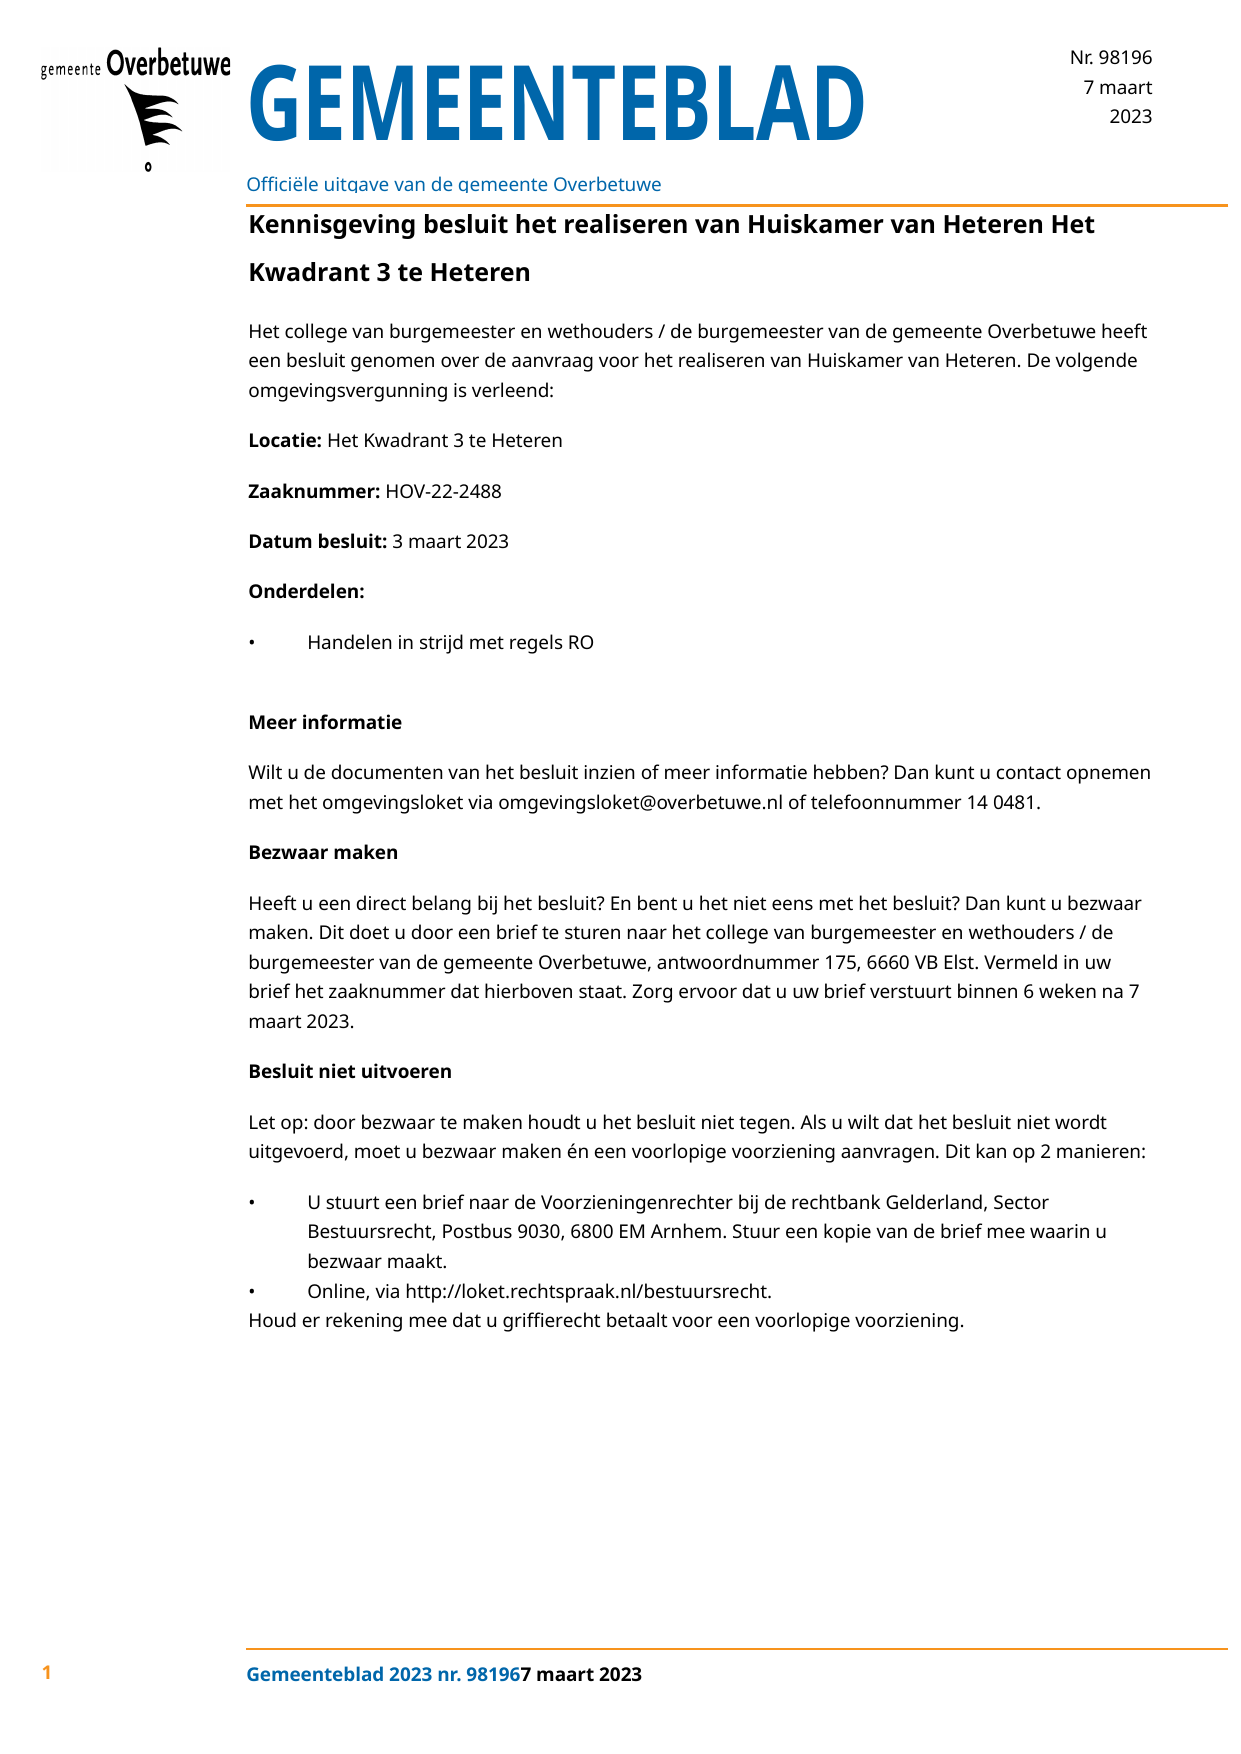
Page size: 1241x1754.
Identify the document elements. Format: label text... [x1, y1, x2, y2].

picture [41, 47, 231, 172]
text Let op: door bezwaar te maken houdt u het besluit niet tegen. Als u wilt dat het besluit niet wordt uitgevoerd, moet u bezwaar maken én een voorlopige voorziening aanvragen. Dit kan op 2 manieren: [248, 1109, 1152, 1164]
text Besluit niet uitvoeren [248, 1059, 1152, 1084]
text Zaaknummer: HOV-22-2488 [248, 478, 1152, 504]
text Kennisgeving besluit het realiseren van Huiskamer van Heteren Het Kwadrant 3 te Heteren [248, 207, 1152, 288]
text Locatie: Het Kwadrant 3 te Heteren [248, 427, 1152, 453]
text Onderdelen: [248, 579, 1152, 604]
text Het college van burgemeester en wethouders / de burgemeester van de gemeente Overbetuwe heeft een besluit genomen over de aanvraag voor het realiseren van Huiskamer van Heteren. De volgende omgevingsvergunning is verleend: [248, 318, 1152, 403]
text Bezwaar maken [248, 839, 1152, 865]
list U stuurt een brief naar de Voorzieningenrechter bij de rechtbank Gelderland, Sector Bestuursrecht, Postbus 9030, 6800 EM Arnhem. Stuur een kopie van de brief mee waarin u bezwaar maakt. [248, 1189, 1152, 1274]
text Wilt u de documenten van het besluit inzien of meer informatie hebben? Dan kunt u contact opnemen met het omgevingsloket via omgevingsloket@overbetuwe.nl of telefoonnummer 14 0481. [248, 759, 1152, 815]
text Datum besluit: 3 maart 2023 [248, 528, 1152, 554]
text Houd er rekening mee dat u griffierecht betaalt voor een voorlopige voorziening. [248, 1307, 1152, 1333]
list Handelen in strijd met regels RO [248, 629, 1152, 655]
list Online, via http://loket.rechtspraak.nl/bestuursrecht. [248, 1278, 1152, 1304]
text Heeft u een direct belang bij het besluit? En bent u het niet eens met het besluit? Dan kunt u bezwaar maken. Dit doet u door een brief te sturen naar het college van burgemeester en wethouders / de burgemeester van de gemeente Overbetuwe, antwoordnummer 175, 6660 VB Elst. Vermeld in uw brief het zaaknummer dat hierboven staat. Zorg ervoor dat u uw brief verstuurt binnen 6 weken na 7 maart 2023. [248, 890, 1152, 1034]
text Meer informatie [248, 709, 1152, 735]
